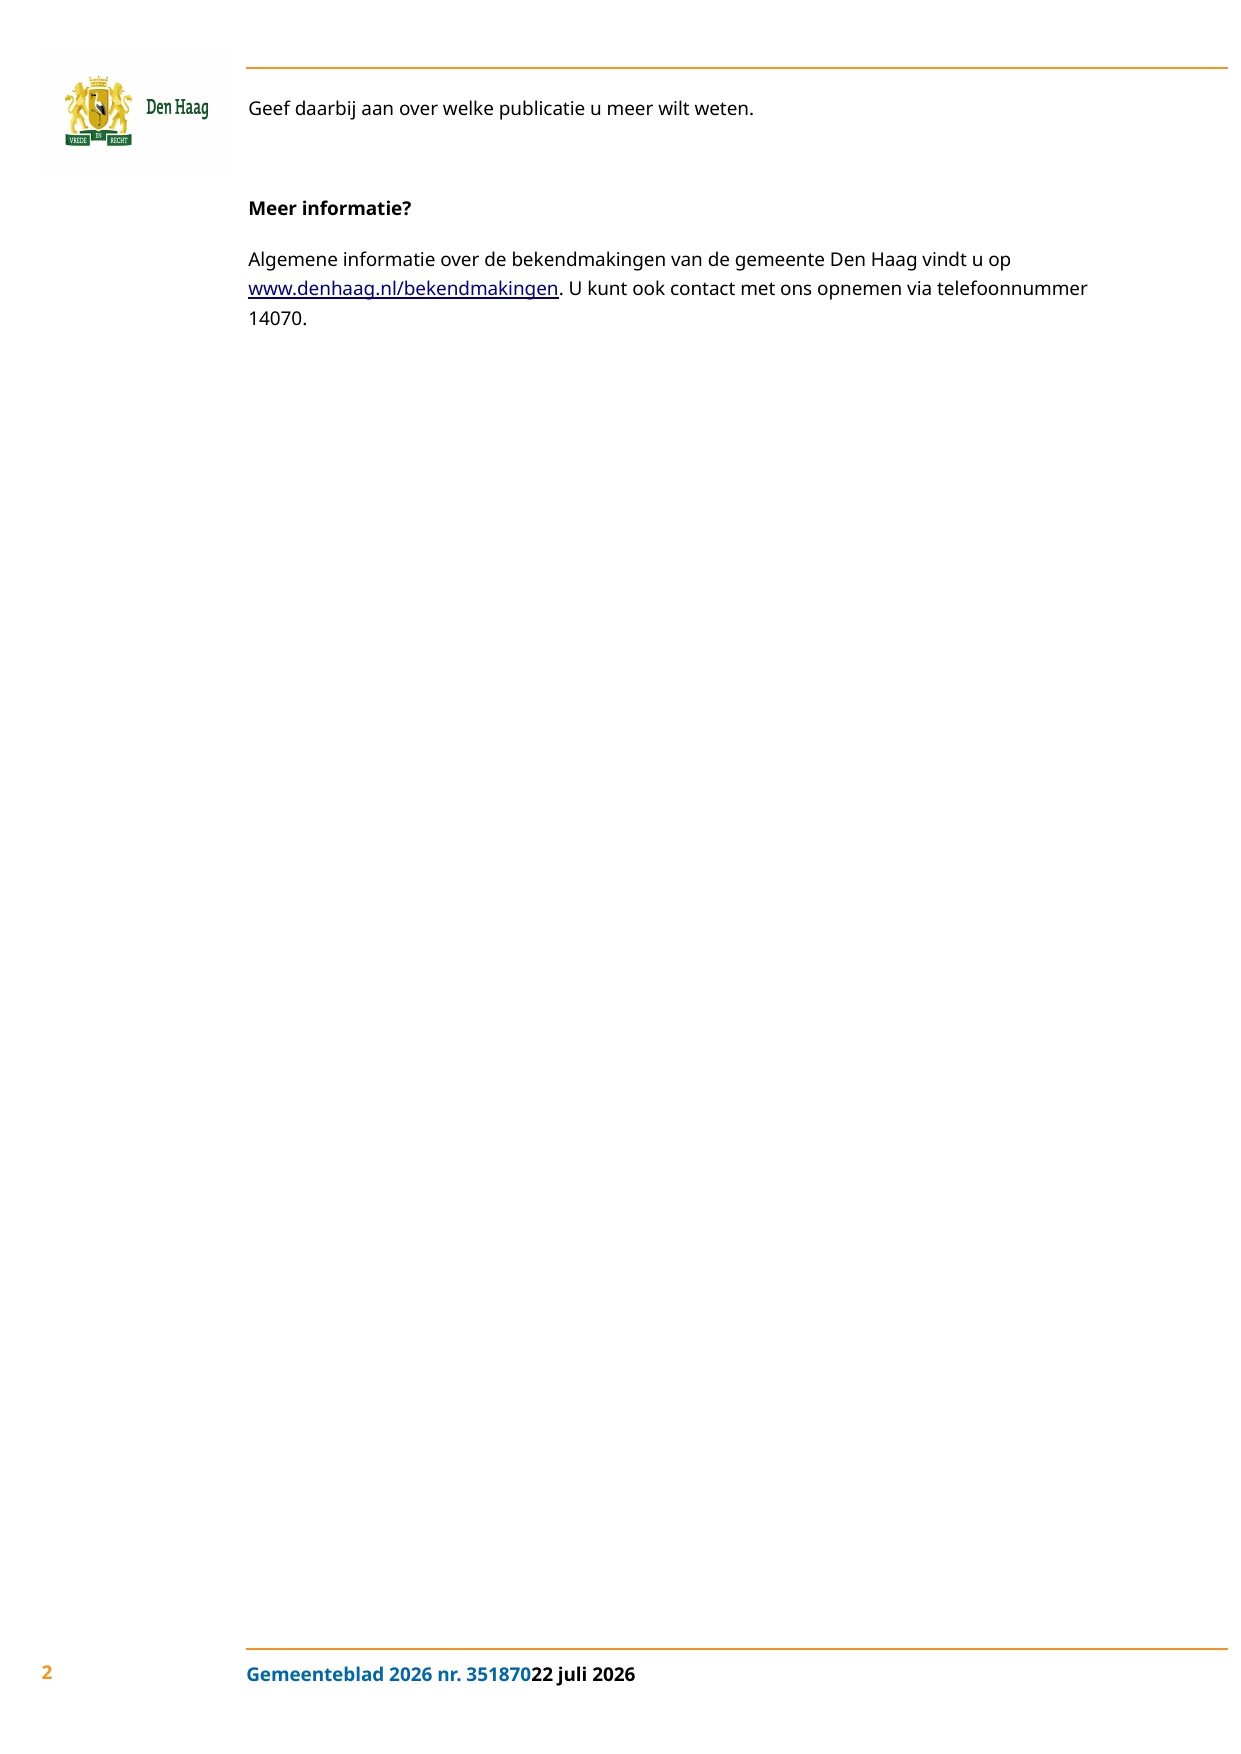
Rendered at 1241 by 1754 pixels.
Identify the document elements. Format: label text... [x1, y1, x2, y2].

text Meer informatie? [248, 196, 1152, 221]
picture [41, 47, 231, 172]
text Algemene informatie over de bekendmakingen van de gemeente Den Haag vindt u op www.denhaag.nl/bekendmakingen. U kunt ook contact met ons opnemen via telefoonnummer 14070. [248, 246, 1152, 331]
text Geef daarbij aan over welke publicatie u meer wilt weten. [248, 95, 1152, 121]
